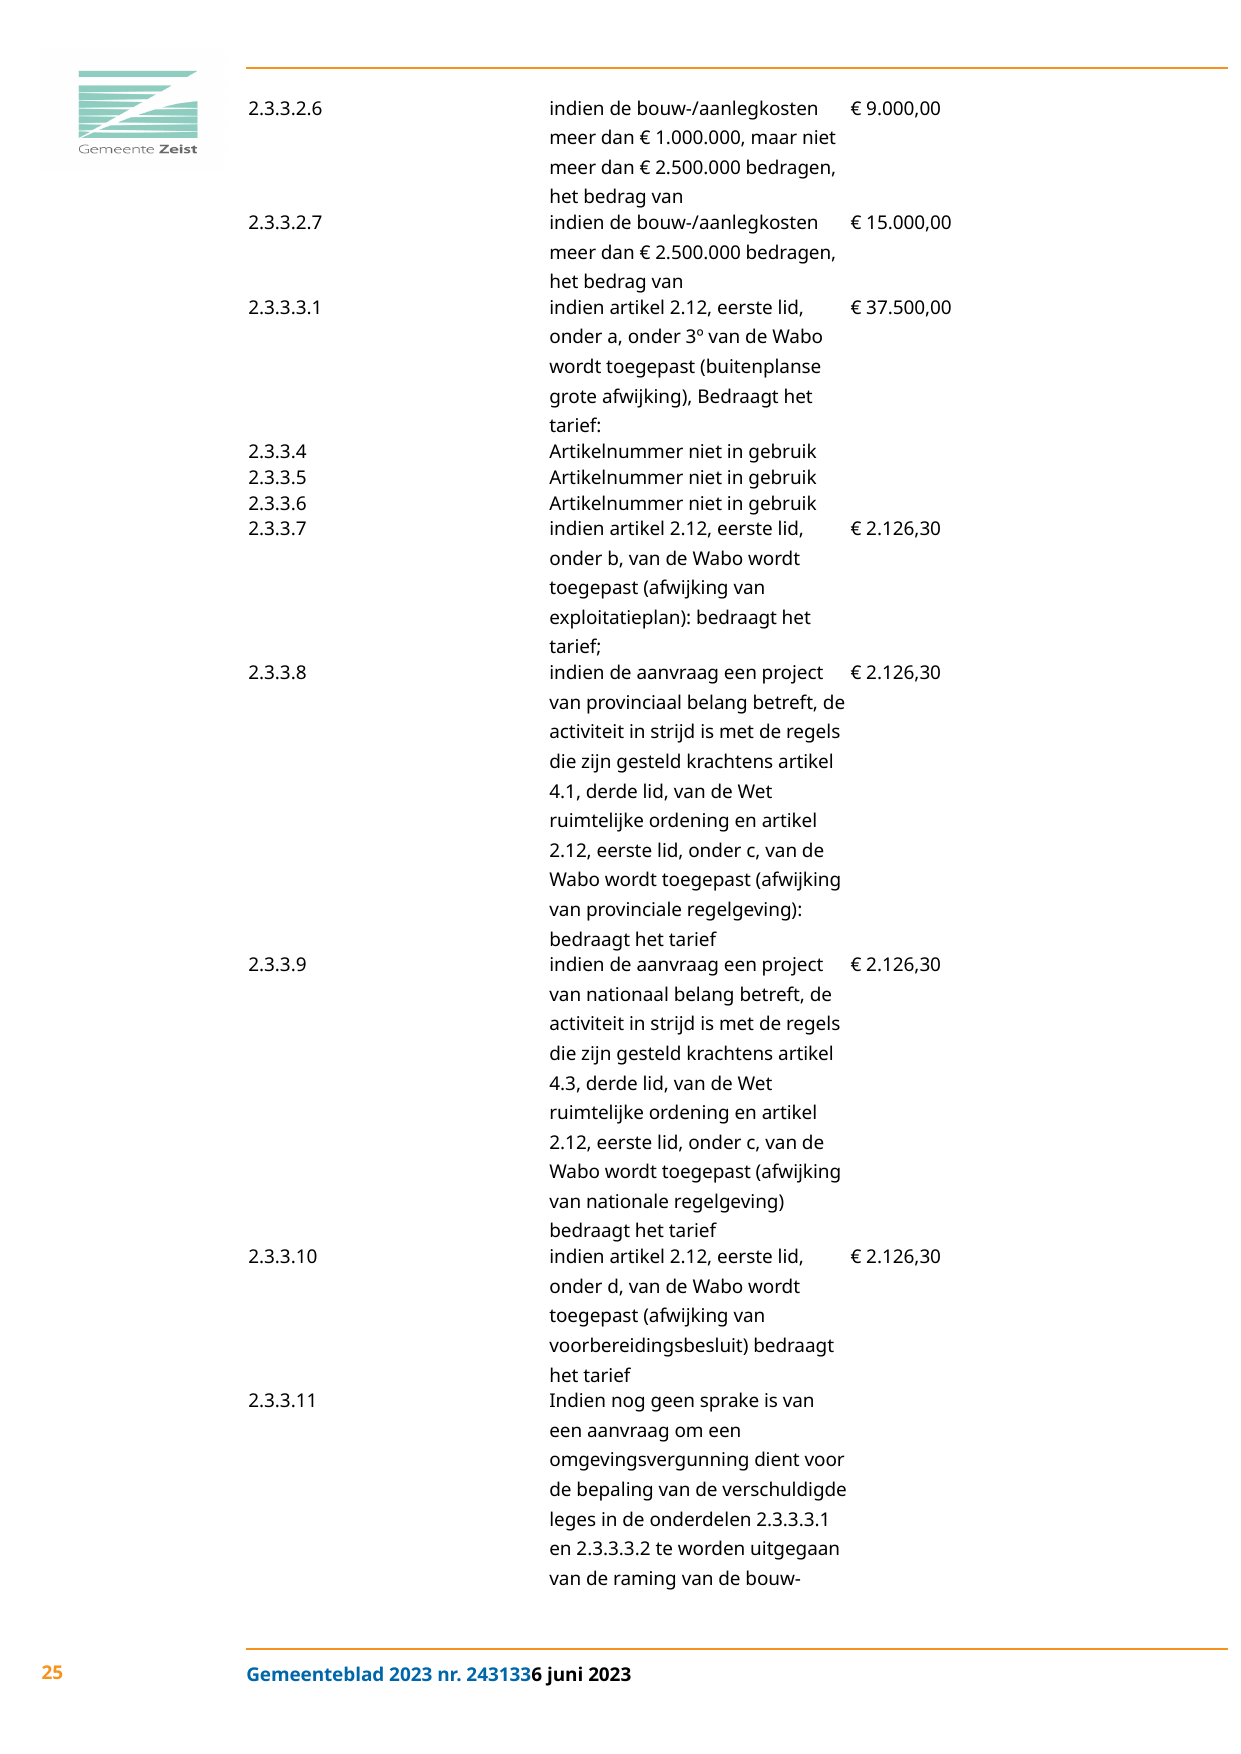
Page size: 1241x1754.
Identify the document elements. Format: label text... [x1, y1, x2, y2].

table_cell [850, 490, 1152, 515]
table_cell Artikelnummer niet in gebruik [549, 464, 850, 490]
table_cell 2.3.3.10 [248, 1244, 549, 1387]
table_cell € 15.000,00 [850, 209, 1152, 294]
table_cell [850, 438, 1152, 464]
table_cell 2.3.3.9 [248, 951, 549, 1243]
table_cell indien de bouw-/aanlegkosten meer dan € 2.500.000 bedragen, het bedrag van [549, 209, 850, 294]
table_cell 2.3.3.11 [248, 1388, 549, 1591]
table_cell € 2.126,30 [850, 951, 1152, 1243]
table_cell € 2.126,30 [850, 1244, 1152, 1387]
table_cell 2.3.3.3.1 [248, 294, 549, 438]
table_cell [850, 1388, 1152, 1591]
table_cell Indien nog geen sprake is van een aanvraag om een omgevingsvergunning dient voor de bepaling van de verschuldigde leges in de onderdelen 2.3.3.3.1 en 2.3.3.3.2 te worden uitgegaan van de raming van de bouw- [549, 1388, 850, 1591]
table_cell indien artikel 2.12, eerste lid, onder a, onder 3º van de Wabo wordt toegepast (buitenplanse grote afwijking), Bedraagt het tarief: [549, 294, 850, 438]
table_cell € 2.126,30 [850, 515, 1152, 659]
table_cell indien artikel 2.12, eerste lid, onder b, van de Wabo wordt toegepast (afwijking van exploitatieplan): bedraagt het tarief; [549, 515, 850, 659]
table_cell 2.3.3.2.6 [248, 95, 549, 209]
table_cell indien de bouw-/aanlegkosten meer dan € 1.000.000, maar niet meer dan € 2.500.000 bedragen, het bedrag van [549, 95, 850, 209]
table_cell 2.3.3.4 [248, 438, 549, 464]
table_cell Artikelnummer niet in gebruik [549, 438, 850, 464]
table_cell Artikelnummer niet in gebruik [549, 490, 850, 515]
table_cell € 2.126,30 [850, 660, 1152, 951]
table_cell indien artikel 2.12, eerste lid, onder d, van de Wabo wordt toegepast (afwijking van voorbereidingsbesluit) bedraagt het tarief [549, 1244, 850, 1387]
table_cell 2.3.3.6 [248, 490, 549, 515]
table_cell indien de aanvraag een project van nationaal belang betreft, de activiteit in strijd is met de regels die zijn gesteld krachtens artikel 4.3, derde lid, van de Wet ruimtelijke ordening en artikel 2.12, eerste lid, onder c, van de Wabo wordt toegepast (afwijking van nationale regelgeving) bedraagt het tarief [549, 951, 850, 1243]
picture [41, 47, 231, 172]
table_cell 2.3.3.8 [248, 660, 549, 951]
table_cell 2.3.3.5 [248, 464, 549, 490]
table_cell € 9.000,00 [850, 95, 1152, 209]
table_cell € 37.500,00 [850, 294, 1152, 438]
table_cell 2.3.3.7 [248, 515, 549, 659]
table_cell indien de aanvraag een project van provinciaal belang betreft, de activiteit in strijd is met de regels die zijn gesteld krachtens artikel 4.1, derde lid, van de Wet ruimtelijke ordening en artikel 2.12, eerste lid, onder c, van de Wabo wordt toegepast (afwijking van provinciale regelgeving): bedraagt het tarief [549, 660, 850, 951]
table_cell 2.3.3.2.7 [248, 209, 549, 294]
table_cell [850, 464, 1152, 490]
